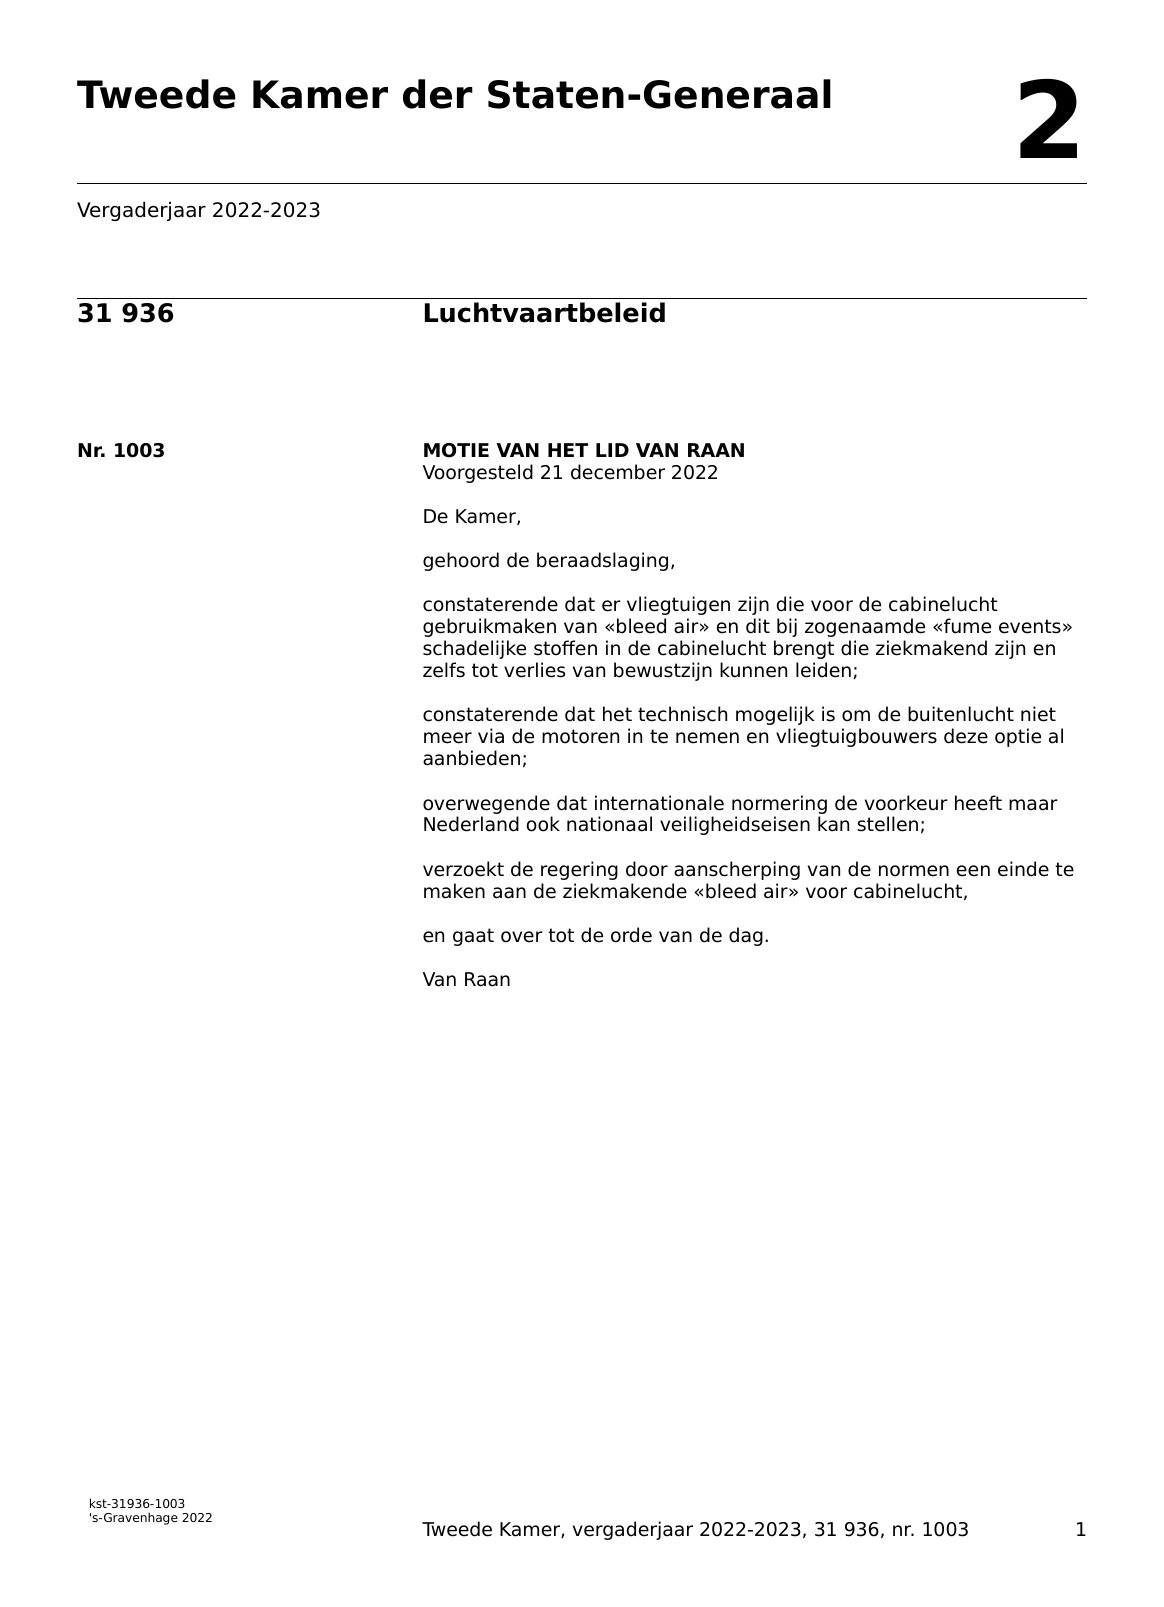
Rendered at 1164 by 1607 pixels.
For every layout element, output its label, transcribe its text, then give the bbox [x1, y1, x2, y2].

text Voorgesteld 21 december 2022 [422, 462, 1087, 484]
subtitle 31 936 Luchtvaartbeleid [77, 299, 1087, 329]
text 's-Gravenhage 2022 [88, 1511, 323, 1525]
text verzoekt de regering door aanscherping van de normen een einde te maken aan de ziekmakende «bleed air» voor cabinelucht, [422, 858, 1087, 902]
text kst-31936-1003 [88, 1497, 323, 1511]
text De Kamer, [422, 506, 1087, 528]
text en gaat over tot de orde van de dag. [422, 925, 1087, 947]
subtitle Nr. 1003 MOTIE VAN HET LID VAN RAAN [77, 440, 1087, 462]
text Van Raan [422, 969, 1087, 991]
table_cell Vergaderjaar 2022-2023 [77, 184, 1087, 298]
text overwegende dat internationale normering de voorkeur heeft maar Nederland ook nationaal veiligheidseisen kan stellen; [422, 792, 1087, 836]
text gehoord de beraadslaging, [422, 550, 1087, 572]
table_header Tweede Kamer der Staten-Generaal [77, 59, 886, 183]
text constaterende dat het technisch mogelijk is om de buitenlucht niet meer via de motoren in te nemen en vliegtuigbouwers deze optie al aanbieden; [422, 704, 1087, 770]
table_header 2 [886, 59, 1087, 183]
text constaterende dat er vliegtuigen zijn die voor de cabinelucht gebruikmaken van «bleed air» en dit bij zogenaamde «fume events» schadelijke stoffen in de cabinelucht brengt die ziekmakend zijn en zelfs tot verlies van bewustzijn kunnen leiden; [422, 594, 1087, 682]
